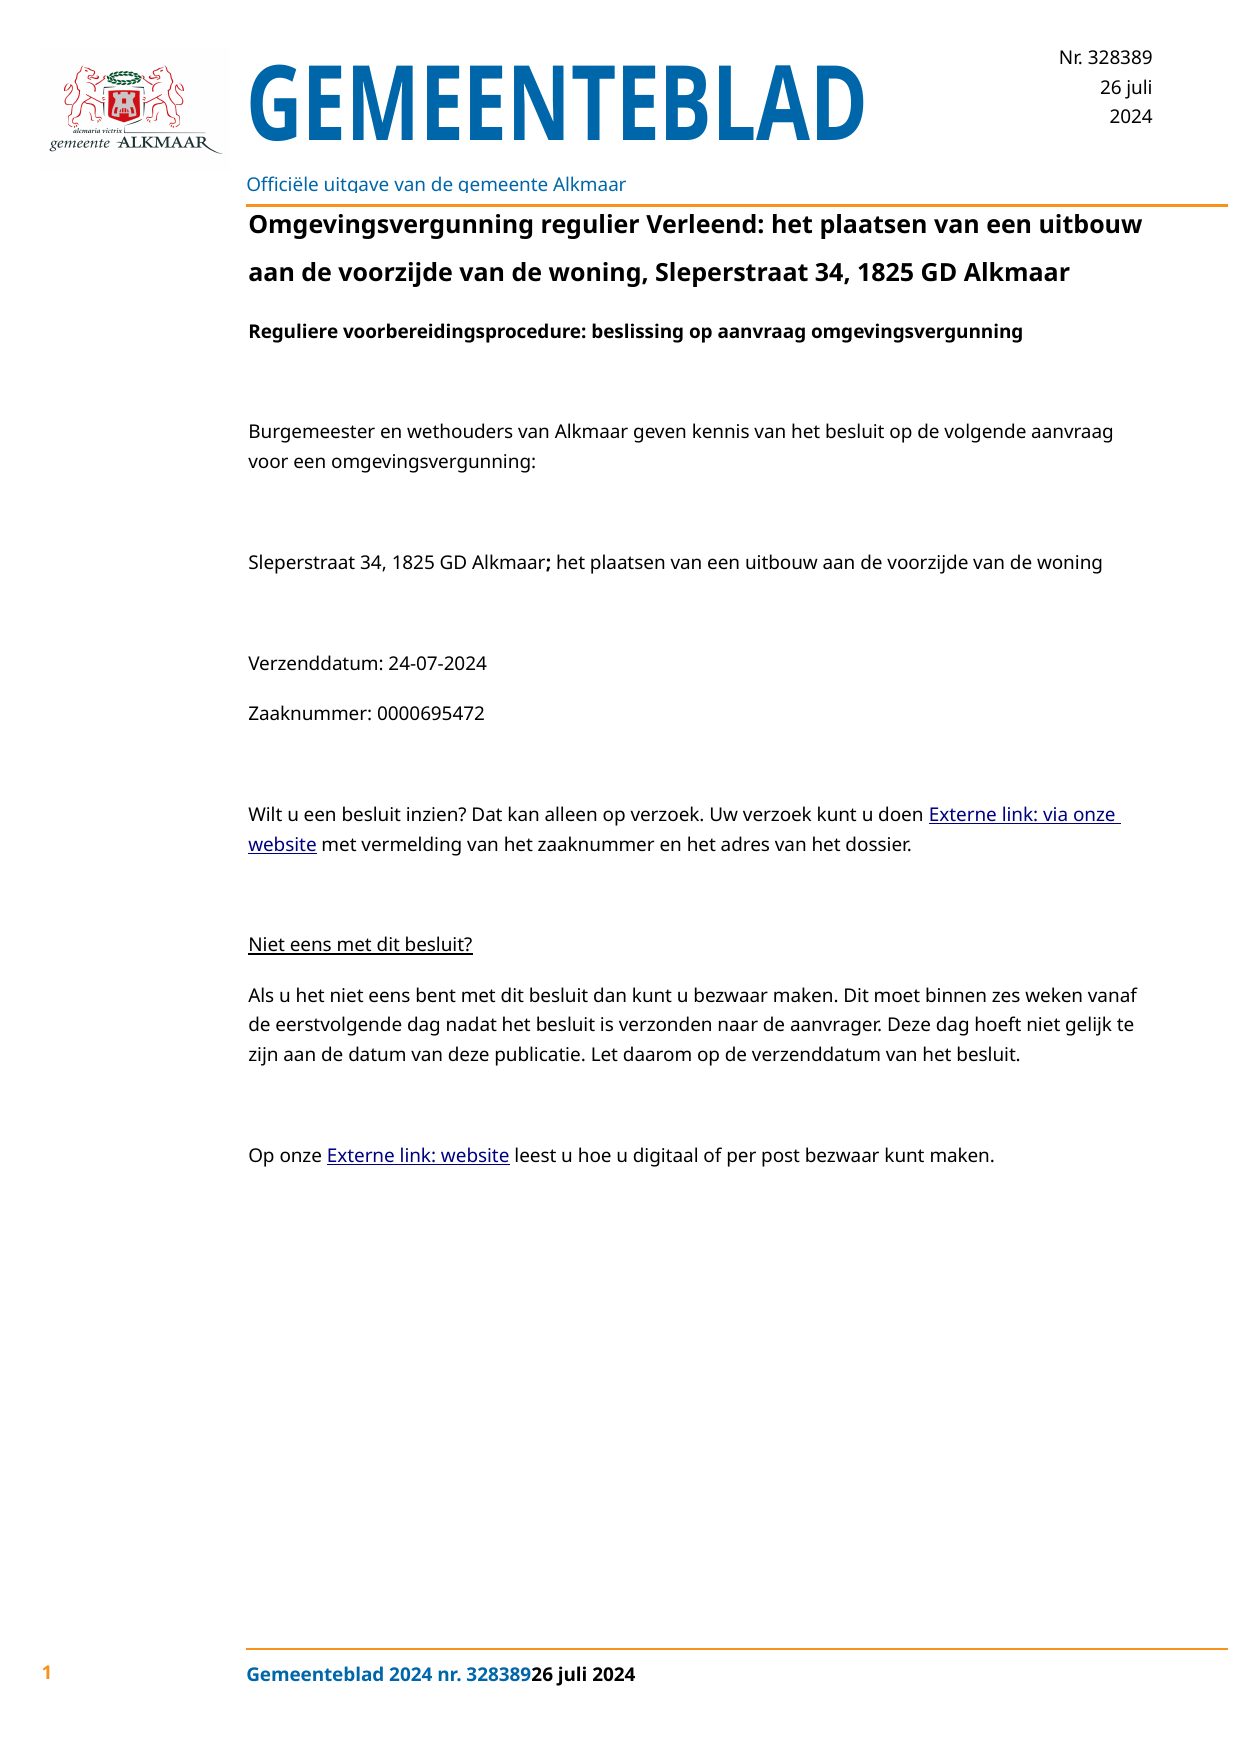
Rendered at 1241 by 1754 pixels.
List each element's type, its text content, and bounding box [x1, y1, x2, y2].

picture [41, 47, 231, 172]
text Als u het niet eens bent met dit besluit dan kunt u bezwaar maken. Dit moet binnen zes weken vanaf de eerstvolgende dag nadat het besluit is verzonden naar de aanvrager. Deze dag hoeft niet gelijk te zijn aan de datum van deze publicatie. Let daarom op de verzenddatum van het besluit. [248, 982, 1152, 1067]
text Op onze Externe link: website leest u hoe u digitaal of per post bezwaar kunt maken. [248, 1142, 1152, 1168]
text Sleperstraat 34, 1825 GD Alkmaar; het plaatsen van een uitbouw aan de voorzijde van de woning [248, 549, 1152, 575]
text Zaaknummer: 0000695472 [248, 700, 1152, 726]
text Wilt u een besluit inzien? Dat kan alleen op verzoek. Uw verzoek kunt u doen Externe link: via onze website met vermelding van het zaaknummer en het adres van het dossier. [248, 801, 1152, 857]
text Burgemeester en wethouders van Alkmaar geven kennis van het besluit op de volgende aanvraag voor een omgevingsvergunning: [248, 419, 1152, 474]
text Reguliere voorbereidingsprocedure: beslissing op aanvraag omgevingsvergunning [248, 318, 1152, 344]
text Verzenddatum: 24-07-2024 [248, 650, 1152, 676]
text Omgevingsvergunning regulier Verleend: het plaatsen van een uitbouw aan de voorzijde van de woning, Sleperstraat 34, 1825 GD Alkmaar [248, 207, 1152, 288]
text Niet eens met dit besluit? [248, 932, 1152, 957]
